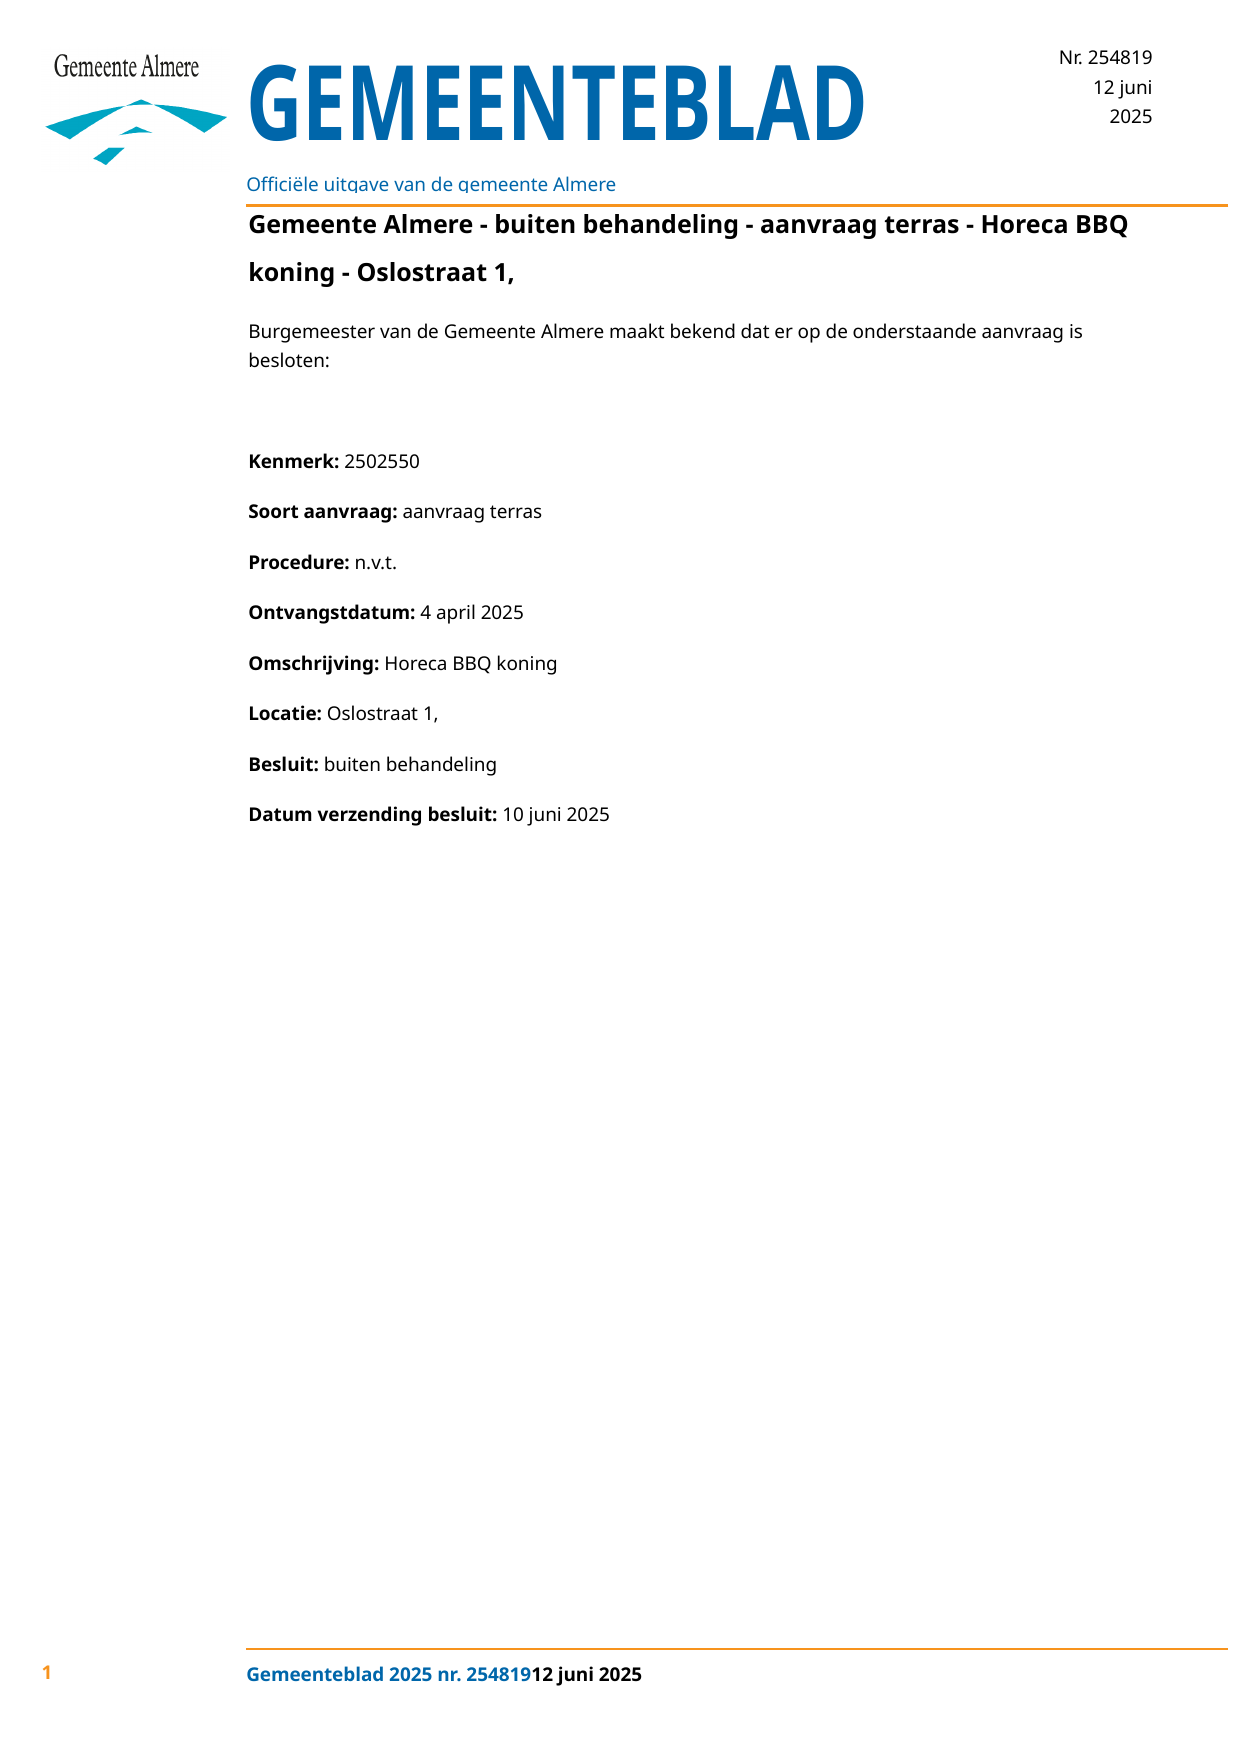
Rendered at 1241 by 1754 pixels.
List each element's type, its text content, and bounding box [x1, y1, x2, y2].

picture [41, 47, 231, 172]
text Ontvangstdatum: 4 april 2025 [248, 599, 1152, 625]
text Procedure: n.v.t. [248, 549, 1152, 575]
text Datum verzending besluit: 10 juni 2025 [248, 801, 1152, 827]
text Gemeente Almere - buiten behandeling - aanvraag terras - Horeca BBQ koning - Oslostraat 1, [248, 207, 1152, 288]
text Kenmerk: 2502550 [248, 448, 1152, 474]
text Soort aanvraag: aanvraag terras [248, 499, 1152, 524]
text Omschrijving: Horeca BBQ koning [248, 650, 1152, 676]
text Burgemeester van de Gemeente Almere maakt bekend dat er op de onderstaande aanvraag is besloten: [248, 318, 1152, 373]
text Besluit: buiten behandeling [248, 751, 1152, 777]
text Locatie: Oslostraat 1, [248, 700, 1152, 726]
